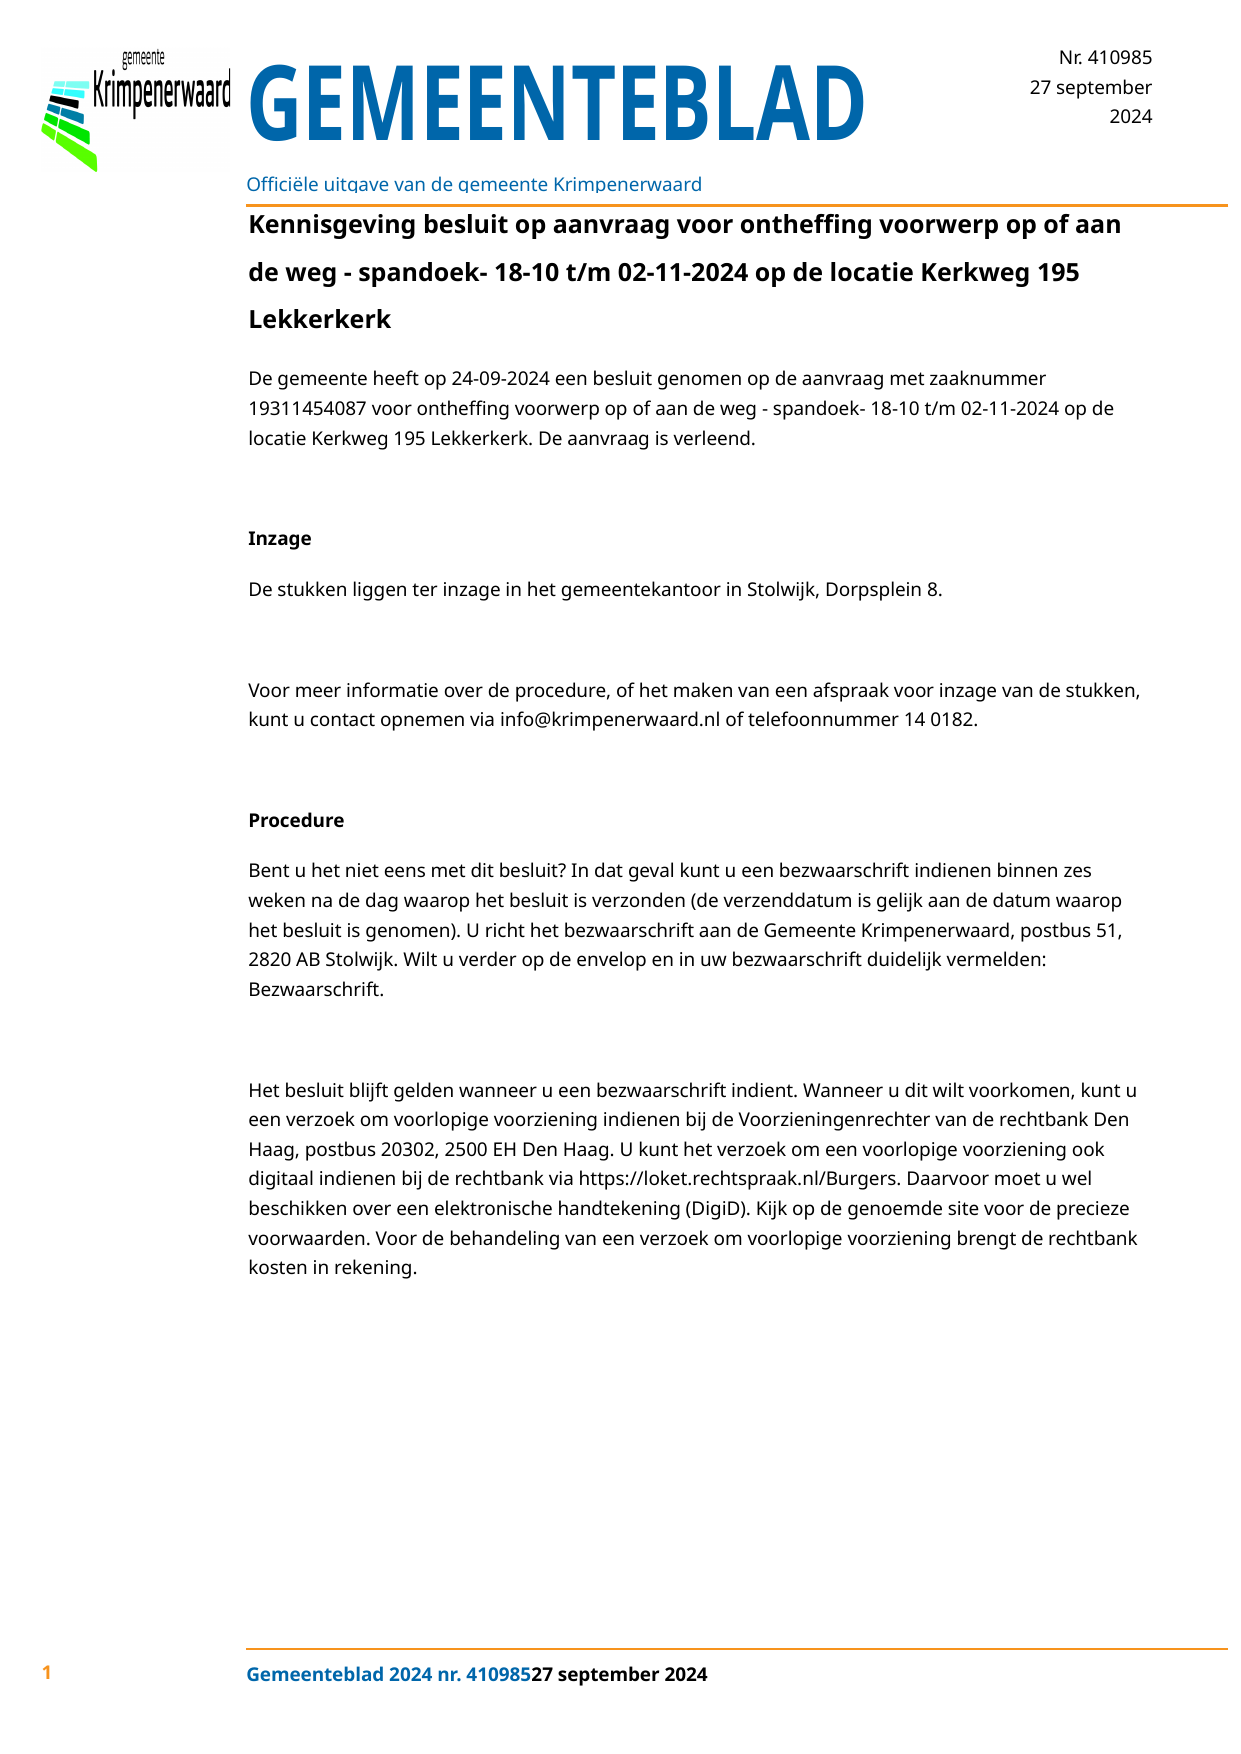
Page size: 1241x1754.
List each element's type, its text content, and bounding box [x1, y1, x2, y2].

text Bent u het niet eens met dit besluit? In dat geval kunt u een bezwaarschrift indienen binnen zes weken na de dag waarop het besluit is verzonden (de verzenddatum is gelijk aan de datum waarop het besluit is genomen). U richt het bezwaarschrift aan de Gemeente Krimpenerwaard, postbus 51, 2820 AB Stolwijk. Wilt u verder op de envelop en in uw bezwaarschrift duidelijk vermelden: Bezwaarschrift. [248, 858, 1152, 1002]
text Kennisgeving besluit op aanvraag voor ontheffing voorwerp op of aan de weg - spandoek- 18-10 t/m 02-11-2024 op de locatie Kerkweg 195 Lekkerkerk [248, 207, 1152, 336]
text De stukken liggen ter inzage in het gemeentekantoor in Stolwijk, Dorpsplein 8. [248, 576, 1152, 602]
text Voor meer informatie over de procedure, of het maken van een afspraak voor inzage van de stukken, kunt u contact opnemen via info@krimpenerwaard.nl of telefoonnummer 14 0182. [248, 677, 1152, 732]
text Procedure [248, 807, 1152, 833]
text Het besluit blijft gelden wanneer u een bezwaarschrift indient. Wanneer u dit wilt voorkomen, kunt u een verzoek om voorlopige voorziening indienen bij de Voorzieningenrechter van de rechtbank Den Haag, postbus 20302, 2500 EH Den Haag. U kunt het verzoek om een voorlopige voorziening ook digitaal indienen bij de rechtbank via https://loket.rechtspraak.nl/Burgers. Daarvoor moet u wel beschikken over een elektronische handtekening (DigiD). Kijk op de genoemde site voor de precieze voorwaarden. Voor de behandeling van een verzoek om voorlopige voorziening brengt de rechtbank kosten in rekening. [248, 1077, 1152, 1280]
text Inzage [248, 526, 1152, 551]
picture [41, 47, 231, 172]
text De gemeente heeft op 24-09-2024 een besluit genomen op de aanvraag met zaaknummer 19311454087 voor ontheffing voorwerp op of aan de weg - spandoek- 18-10 t/m 02-11-2024 op de locatie Kerkweg 195 Lekkerkerk. De aanvraag is verleend. [248, 366, 1152, 450]
